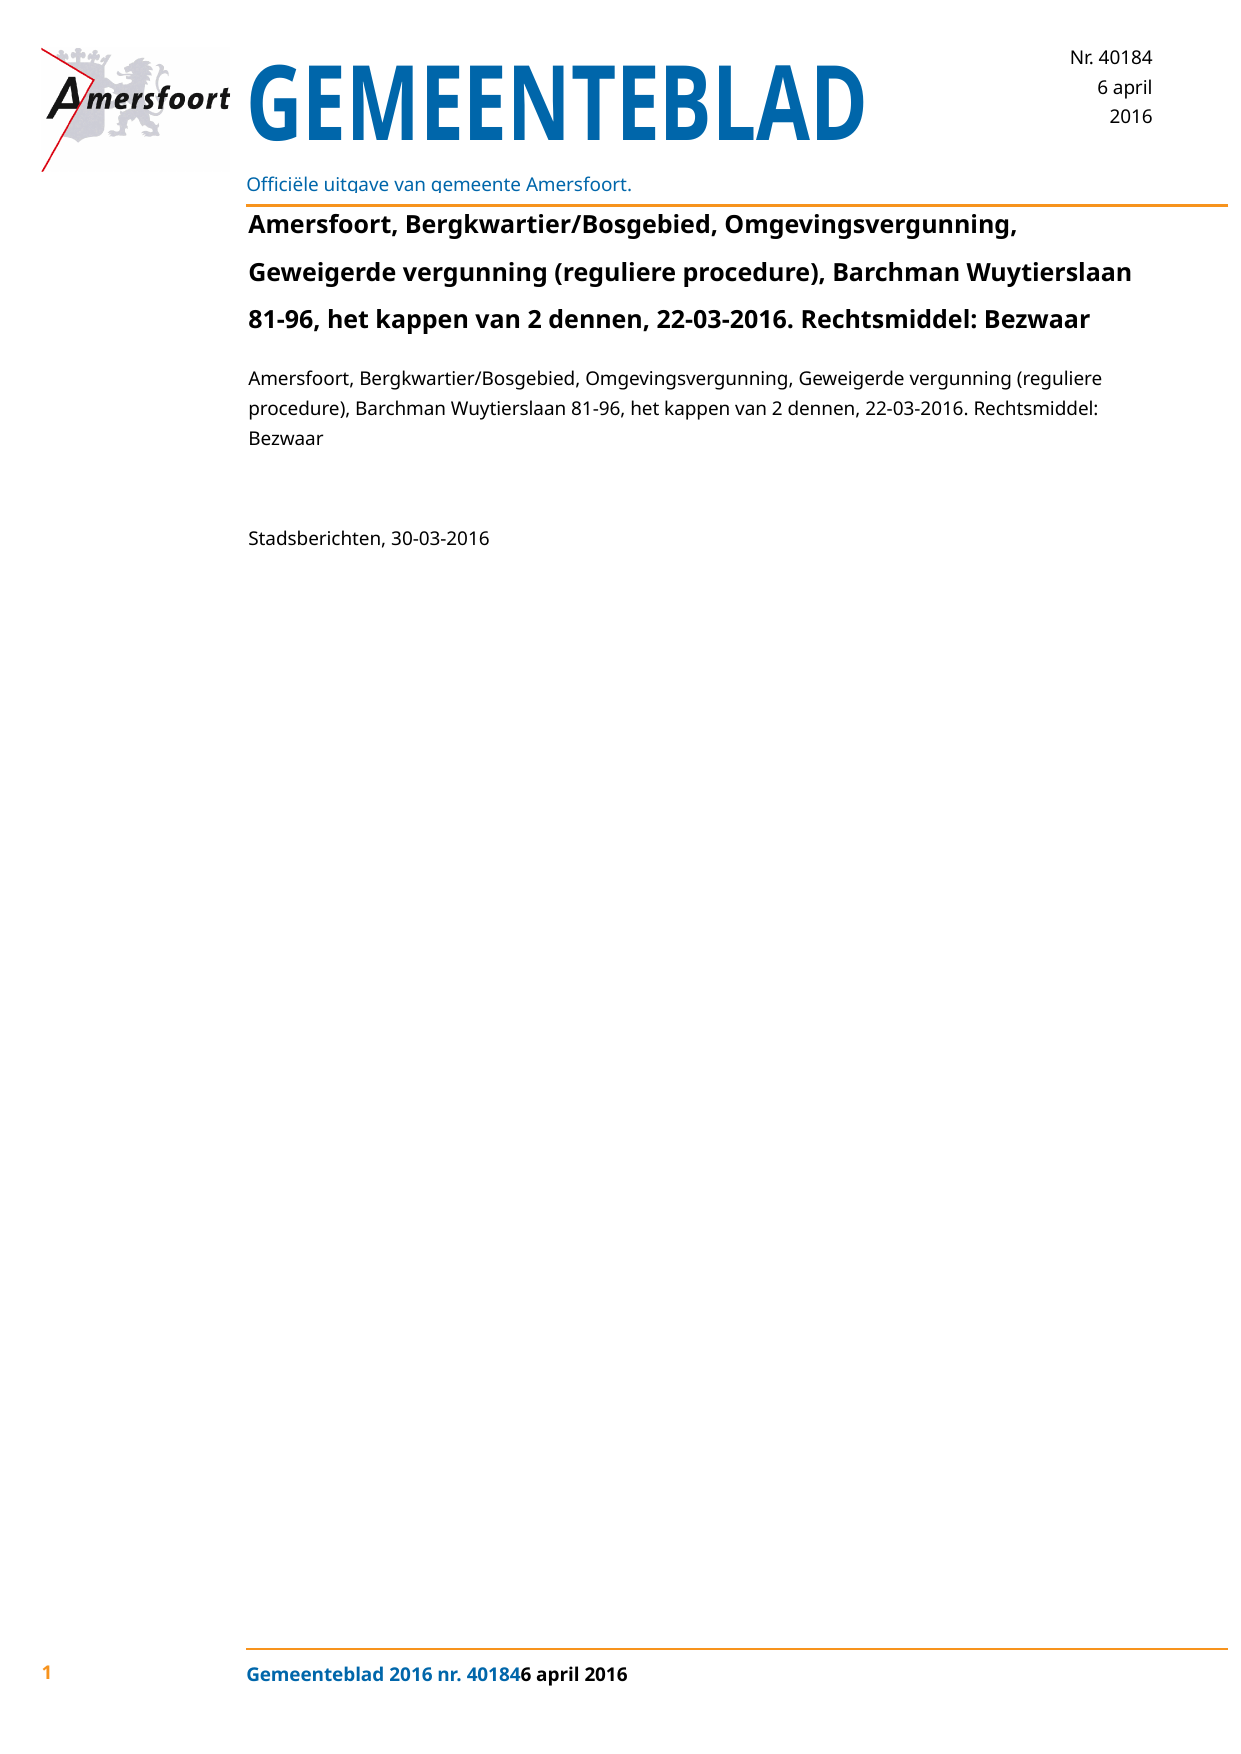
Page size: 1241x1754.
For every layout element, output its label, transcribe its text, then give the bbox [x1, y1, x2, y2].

text Amersfoort, Bergkwartier/Bosgebied, Omgevingsvergunning, Geweigerde vergunning (reguliere procedure), Barchman Wuytierslaan 81-96, het kappen van 2 dennen, 22-03-2016. Rechtsmiddel: Bezwaar [248, 366, 1152, 450]
picture [41, 47, 231, 172]
text Stadsberichten, 30-03-2016 [248, 526, 1152, 551]
text Amersfoort, Bergkwartier/Bosgebied, Omgevingsvergunning, Geweigerde vergunning (reguliere procedure), Barchman Wuytierslaan 81-96, het kappen van 2 dennen, 22-03-2016. Rechtsmiddel: Bezwaar [248, 207, 1152, 336]
